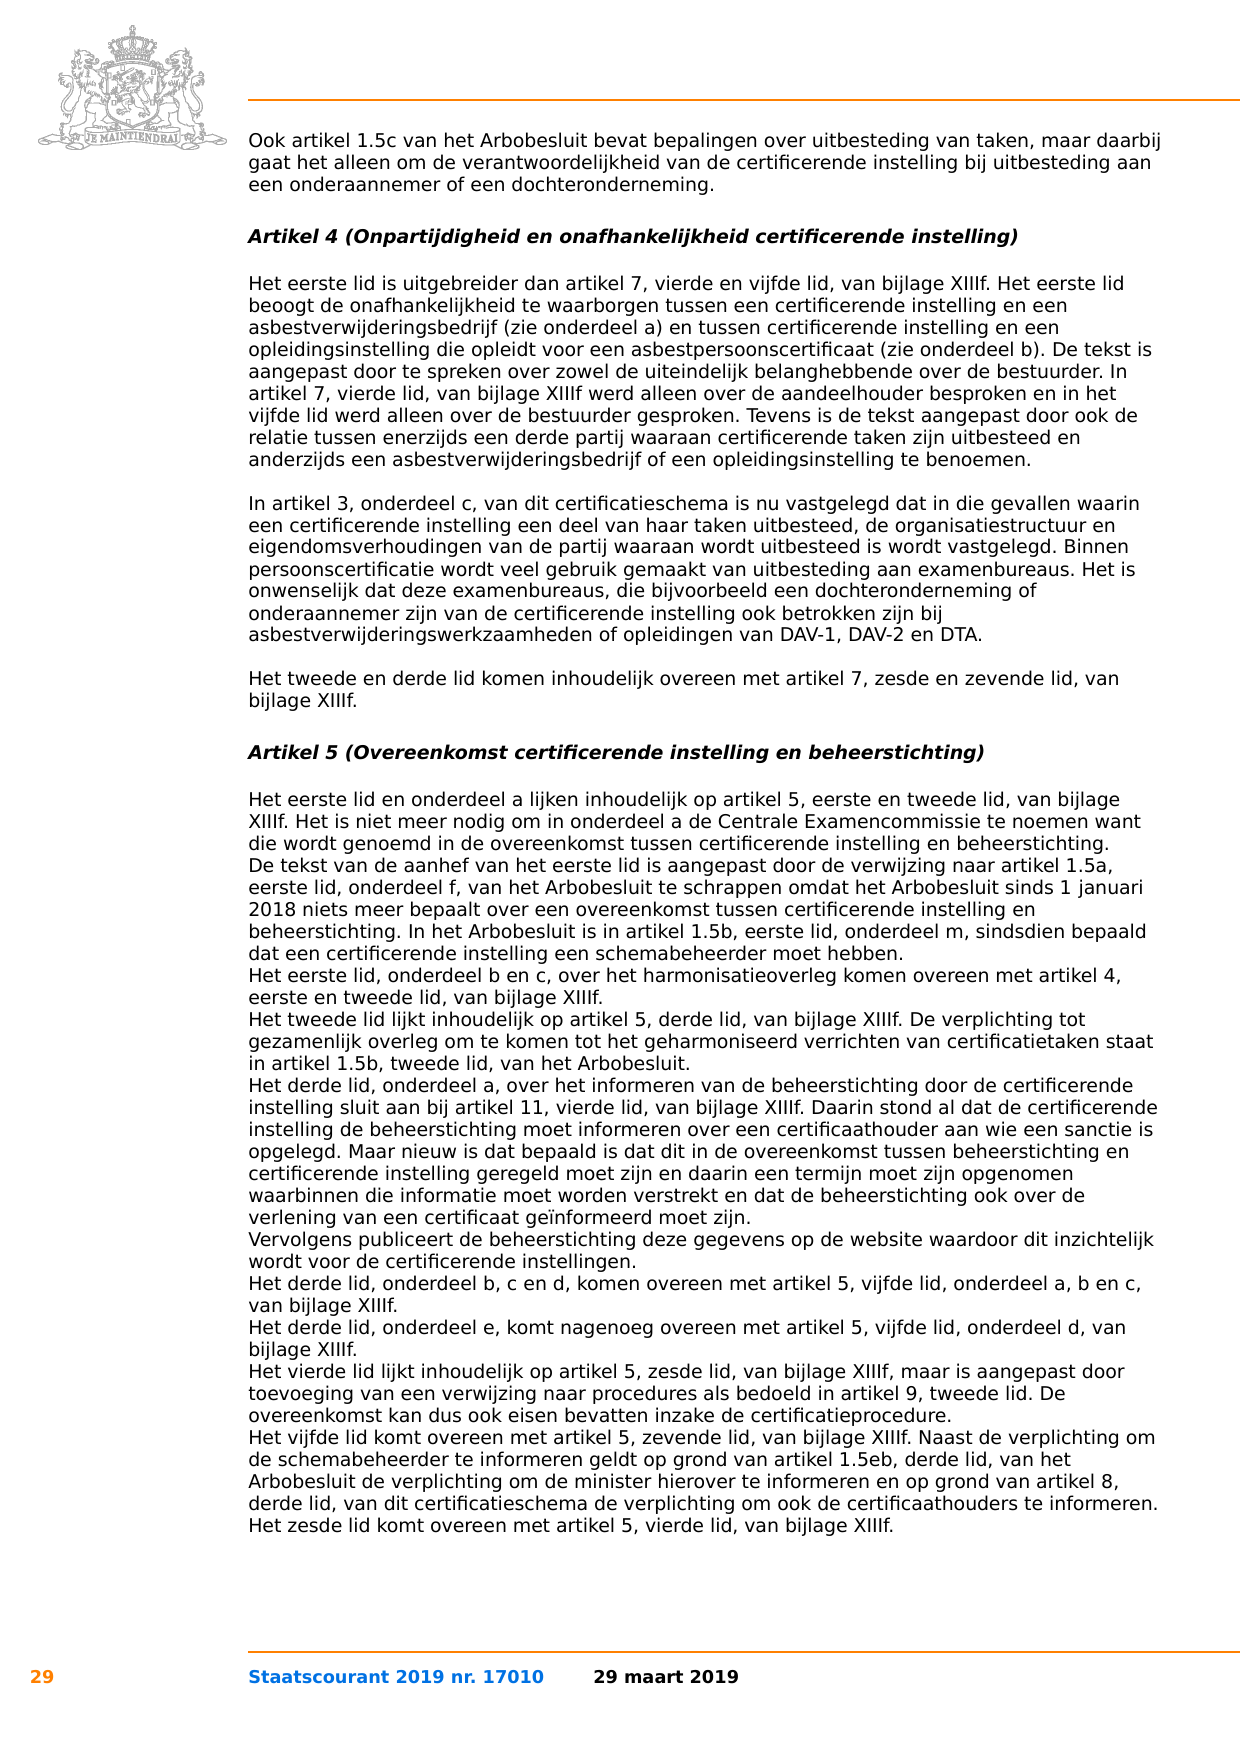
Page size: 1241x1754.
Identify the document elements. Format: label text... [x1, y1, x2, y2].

text Het vijfde lid komt overeen met artikel 5, zevende lid, van bijlage XIIIf. Naast de verplichting om de schemabeheerder te informeren geldt op grond van artikel 1.5eb, derde lid, van het Arbobesluit de verplichting om de minister hierover te informeren en op grond van artikel 8, derde lid, van dit certificatieschema de verplichting om ook de certificaathouders te informeren. [248, 1427, 1163, 1514]
text Het derde lid, onderdeel a, over het informeren van de beheerstichting door de certificerende instelling sluit aan bij artikel 11, vierde lid, van bijlage XIIIf. Daarin stond al dat de certificerende instelling de beheerstichting moet informeren over een certificaathouder aan wie een sanctie is opgelegd. Maar nieuw is dat bepaald is dat dit in de overeenkomst tussen beheerstichting en certificerende instelling geregeld moet zijn en daarin een termijn moet zijn opgenomen waarbinnen die informatie moet worden verstrekt en dat de beheerstichting ook over de verlening van een certificaat geïnformeerd moet zijn. [248, 1075, 1163, 1229]
text Het eerste lid, onderdeel b en c, over het harmonisatieoverleg komen overeen met artikel 4, eerste en tweede lid, van bijlage XIIIf. [248, 965, 1163, 1009]
text Het zesde lid komt overeen met artikel 5, vierde lid, van bijlage XIIIf. [248, 1514, 1163, 1536]
text Het vierde lid lijkt inhoudelijk op artikel 5, zesde lid, van bijlage XIIIf, maar is aangepast door toevoeging van een verwijzing naar procedures als bedoeld in artikel 9, tweede lid. De overeenkomst kan dus ook eisen bevatten inzake de certificatieprocedure. [248, 1361, 1163, 1427]
text Vervolgens publiceert de beheerstichting deze gegevens op de website waardoor dit inzichtelijk wordt voor de certificerende instellingen. [248, 1229, 1163, 1273]
subtitle Artikel 5 (Overeenkomst certificerende instelling en beheerstichting) [248, 742, 1163, 764]
text Het eerste lid is uitgebreider dan artikel 7, vierde en vijfde lid, van bijlage XIIIf. Het eerste lid beoogt de onafhankelijkheid te waarborgen tussen een certificerende instelling en een asbestverwijderingsbedrijf (zie onderdeel a) en tussen certificerende instelling en een opleidingsinstelling die opleidt voor een asbestpersoonscertificaat (zie onderdeel b). De tekst is aangepast door te spreken over zowel de uiteindelijk belanghebbende over de bestuurder. In artikel 7, vierde lid, van bijlage XIIIf werd alleen over de aandeelhouder besproken en in het vijfde lid werd alleen over de bestuurder gesproken. Tevens is de tekst aangepast door ook de relatie tussen enerzijds een derde partij waaraan certificerende taken zijn uitbesteed en anderzijds een asbestverwijderingsbedrijf of een opleidingsinstelling te benoemen. [248, 273, 1163, 471]
text Ook artikel 1.5c van het Arbobesluit bevat bepalingen over uitbesteding van taken, maar daarbij gaat het alleen om de verantwoordelijkheid van de certificerende instelling bij uitbesteding aan een onderaannemer of een dochteronderneming. [248, 130, 1163, 196]
text In artikel 3, onderdeel c, van dit certificatieschema is nu vastgelegd dat in die gevallen waarin een certificerende instelling een deel van haar taken uitbesteed, de organisatiestructuur en eigendomsverhoudingen van de partij waaraan wordt uitbesteed is wordt vastgelegd. Binnen persoonscertificatie wordt veel gebruik gemaakt van uitbesteding aan examenbureaus. Het is onwenselijk dat deze examenbureaus, die bijvoorbeeld een dochteronderneming of onderaannemer zijn van de certificerende instelling ook betrokken zijn bij asbestverwijderingswerkzaamheden of opleidingen van DAV-1, DAV-2 en DTA. [248, 492, 1163, 646]
text Het tweede lid lijkt inhoudelijk op artikel 5, derde lid, van bijlage XIIIf. De verplichting tot gezamenlijk overleg om te komen tot het geharmoniseerd verrichten van certificatietaken staat in artikel 1.5b, tweede lid, van het Arbobesluit. [248, 1009, 1163, 1075]
text Het derde lid, onderdeel b, c en d, komen overeen met artikel 5, vijfde lid, onderdeel a, b en c, van bijlage XIIIf. [248, 1273, 1163, 1317]
picture [38, 25, 227, 150]
subtitle Artikel 4 (Onpartijdigheid en onafhankelijkheid certificerende instelling) [248, 226, 1163, 248]
text Het eerste lid en onderdeel a lijken inhoudelijk op artikel 5, eerste en tweede lid, van bijlage XIIIf. Het is niet meer nodig om in onderdeel a de Centrale Examencommissie te noemen want die wordt genoemd in de overeenkomst tussen certificerende instelling en beheerstichting. [248, 789, 1163, 855]
text Het tweede en derde lid komen inhoudelijk overeen met artikel 7, zesde en zevende lid, van bijlage XIIIf. [248, 668, 1163, 712]
text Het derde lid, onderdeel e, komt nagenoeg overeen met artikel 5, vijfde lid, onderdeel d, van bijlage XIIIf. [248, 1317, 1163, 1361]
text De tekst van de aanhef van het eerste lid is aangepast door de verwijzing naar artikel 1.5a, eerste lid, onderdeel f, van het Arbobesluit te schrappen omdat het Arbobesluit sinds 1 januari 2018 niets meer bepaalt over een overeenkomst tussen certificerende instelling en beheerstichting. In het Arbobesluit is in artikel 1.5b, eerste lid, onderdeel m, sindsdien bepaald dat een certificerende instelling een schemabeheerder moet hebben. [248, 855, 1163, 965]
